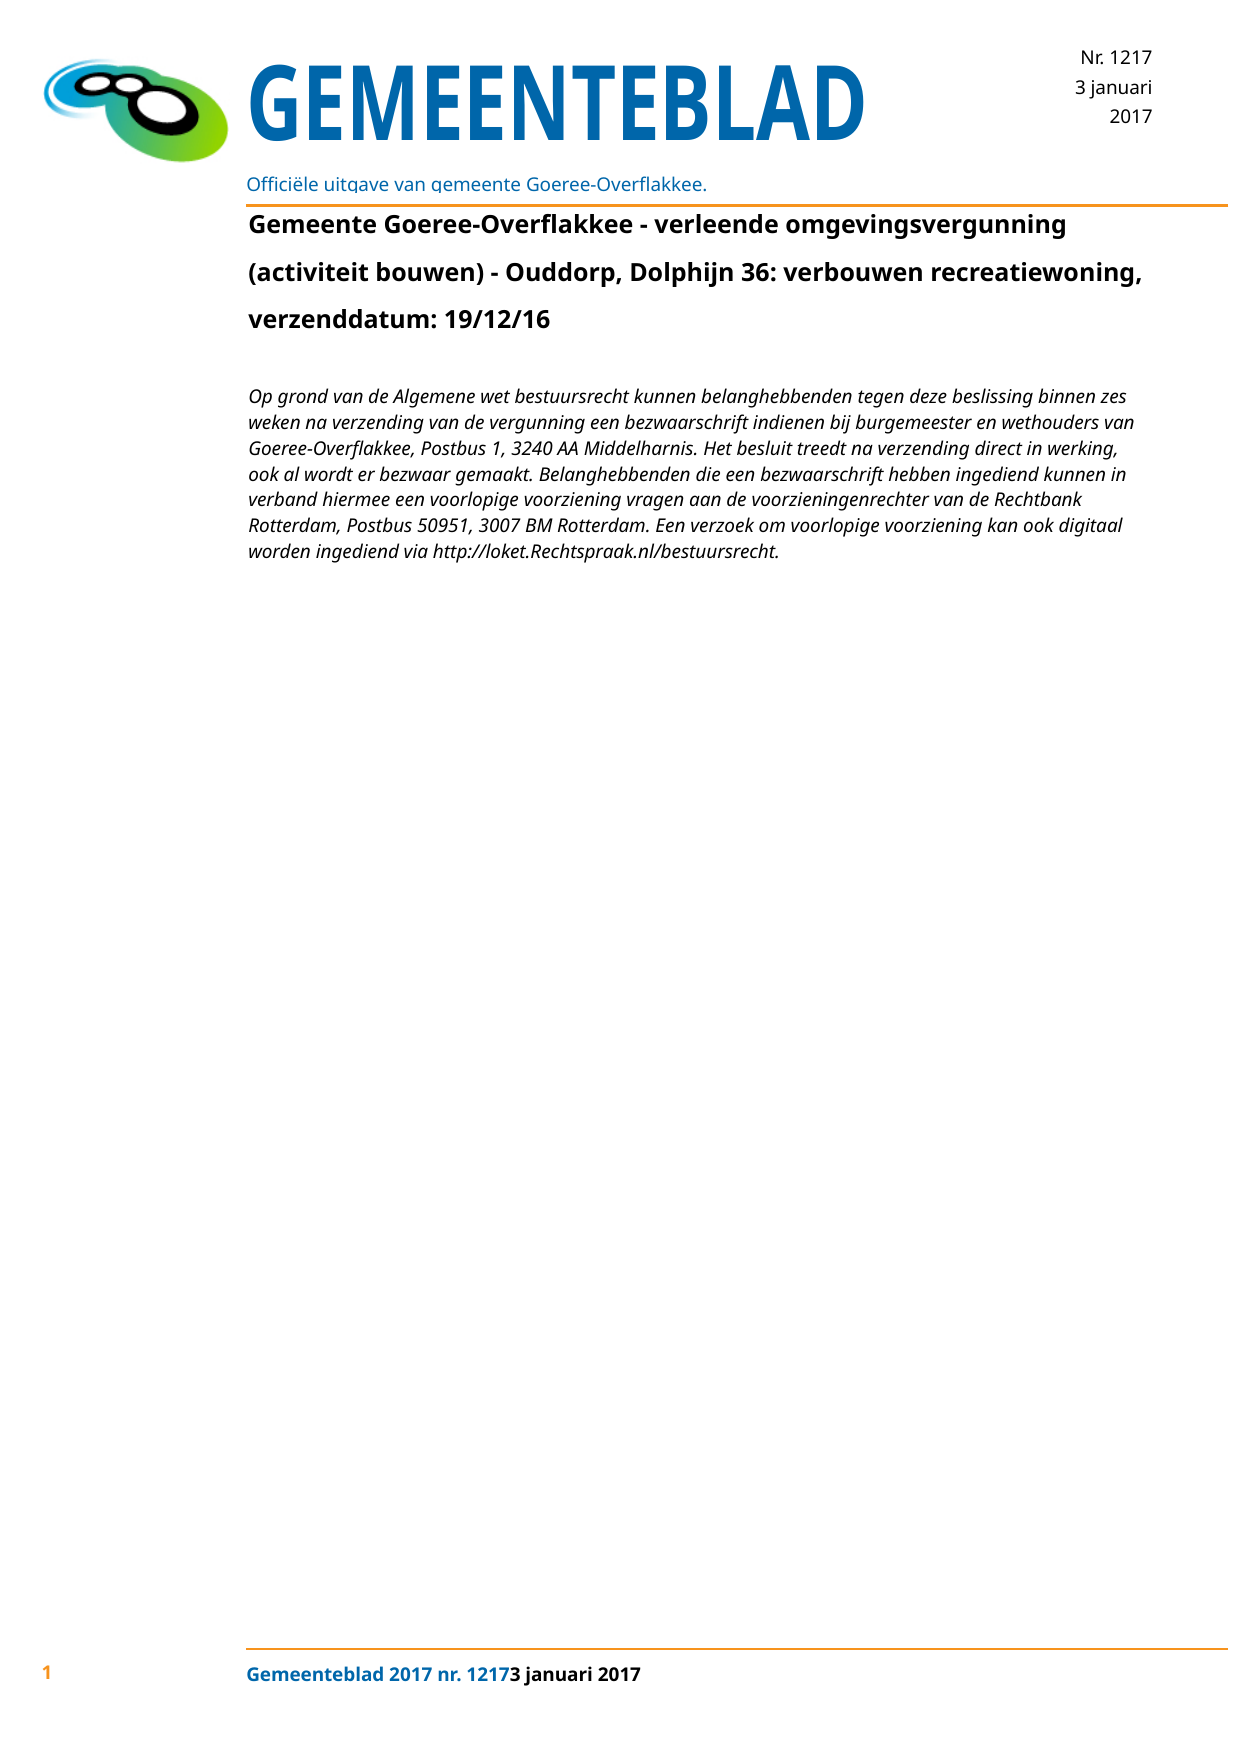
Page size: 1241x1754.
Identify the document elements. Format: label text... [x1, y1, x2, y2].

text Op grond van de Algemene wet bestuursrecht kunnen belanghebbenden tegen deze beslissing binnen zes weken na verzending van de vergunning een bezwaarschrift indienen bij burgemeester en wethouders van Goeree-Overflakkee, Postbus 1, 3240 AA Middelharnis. Het besluit treedt na verzending direct in werking, ook al wordt er bezwaar gemaakt. Belanghebbenden die een bezwaarschrift hebben ingediend kunnen in verband hiermee een voorlopige voorziening vragen aan de voorzieningenrechter van de Rechtbank Rotterdam, Postbus 50951, 3007 BM Rotterdam. Een verzoek om voorlopige voorziening kan ook digitaal worden ingediend via http://loket.Rechtspraak.nl/bestuursrecht. [248, 384, 1152, 564]
picture [41, 47, 231, 172]
text Gemeente Goeree-Overflakkee - verleende omgevingsvergunning (activiteit bouwen) - Ouddorp, Dolphijn 36: verbouwen recreatiewoning, verzenddatum: 19/12/16 [248, 207, 1152, 336]
